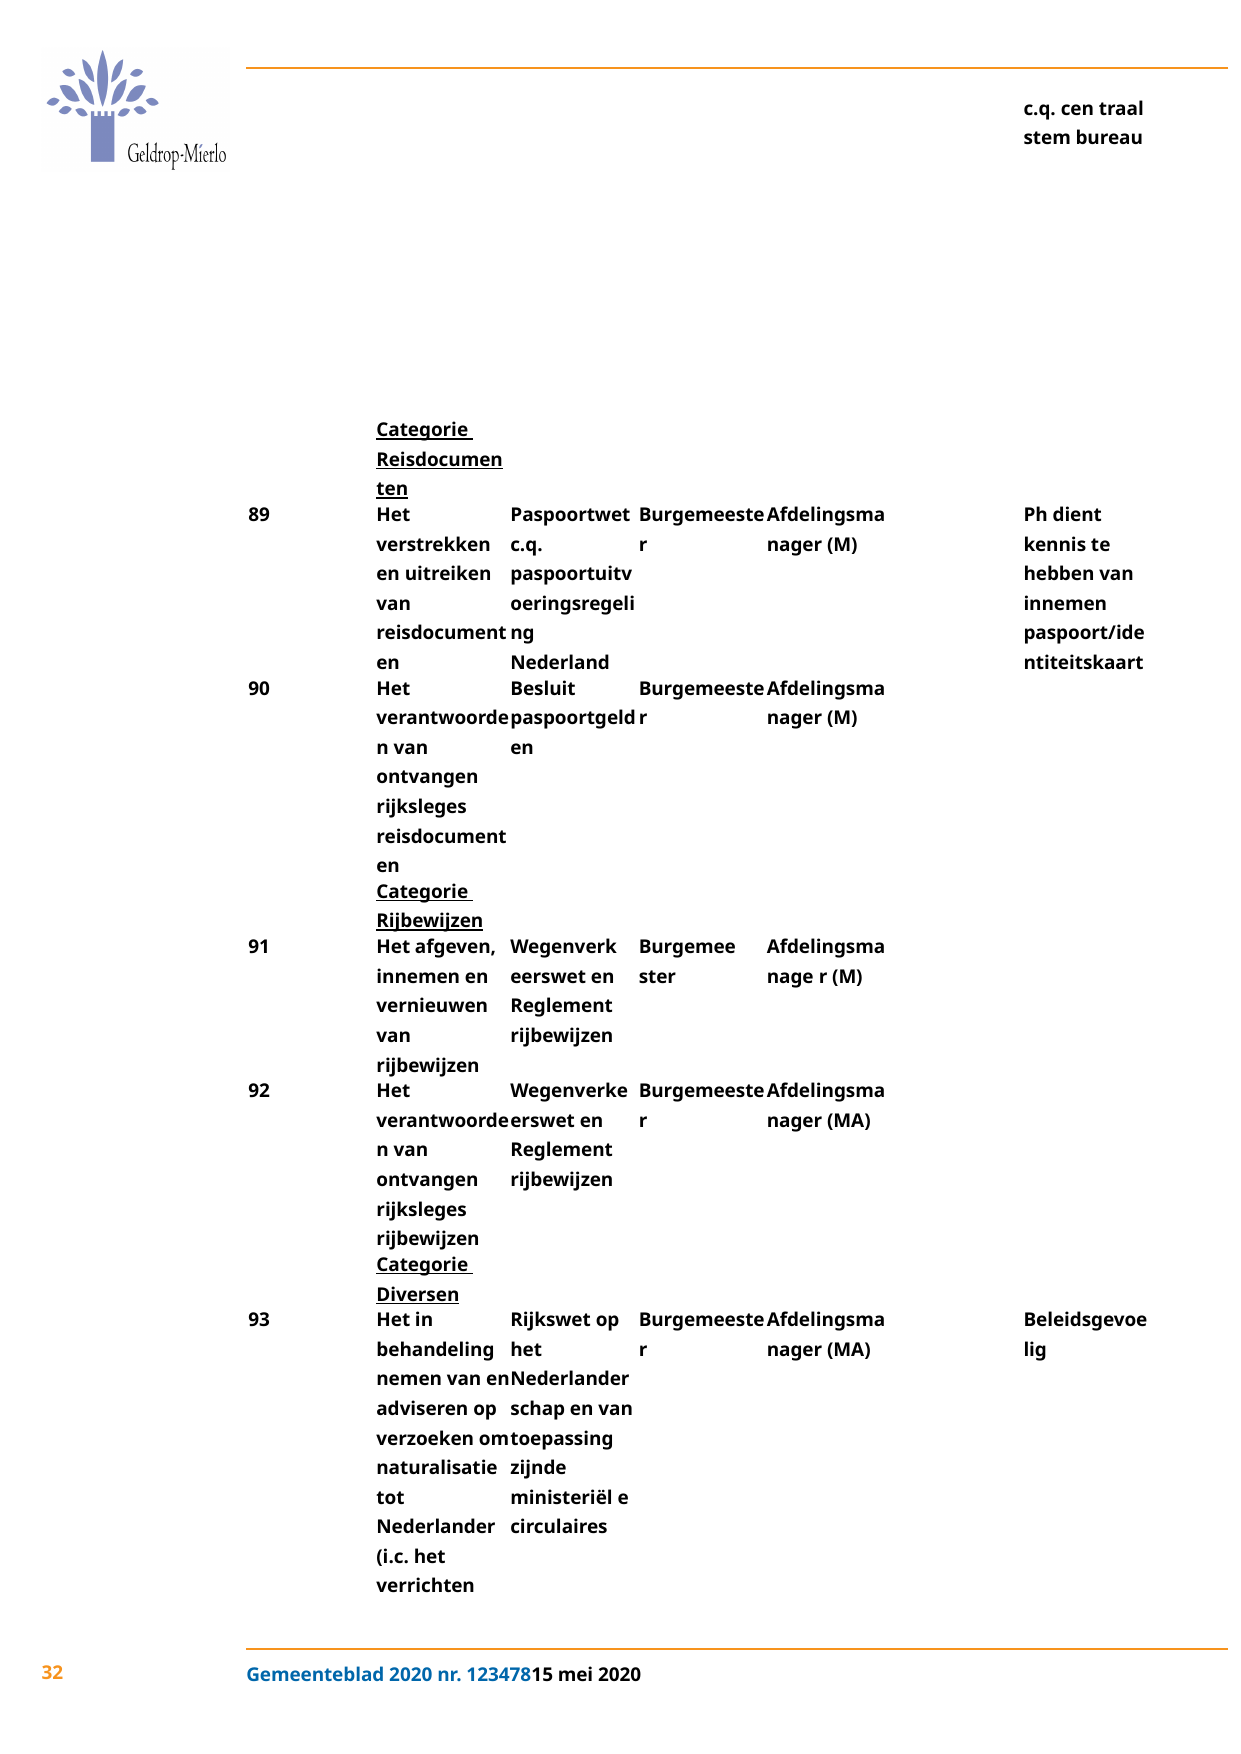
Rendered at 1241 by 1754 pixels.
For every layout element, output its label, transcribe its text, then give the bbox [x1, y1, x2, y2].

table_cell [510, 1251, 638, 1306]
table_cell Categorie Reisdocumenten [376, 416, 510, 501]
table_cell Burgemee ster [639, 934, 767, 1077]
table_cell [639, 95, 767, 416]
table_cell [1023, 416, 1152, 501]
table_cell [248, 878, 376, 933]
table_cell Burgemeester [639, 1306, 767, 1598]
table_cell 92 [248, 1078, 376, 1251]
table_cell [895, 1078, 1023, 1251]
table_cell Beleidsgevoelig [1023, 1306, 1152, 1598]
table_cell [510, 878, 638, 933]
table_cell Het afgeven, innemen en vernieuwen van rijbewijzen [376, 934, 510, 1077]
table_cell Het verstrekken en uitreiken van reisdocumenten [376, 501, 510, 675]
table_cell Afdelingsmanager (MA) [767, 1306, 895, 1598]
table_cell Afdelingsmanager (M) [767, 675, 895, 878]
table_cell Burgemeester [639, 1078, 767, 1251]
table_cell [1023, 934, 1152, 1077]
table_cell [639, 416, 767, 501]
table_cell 90 [248, 675, 376, 878]
table_cell [767, 416, 895, 501]
table_cell [895, 878, 1023, 933]
table_cell Rijkswet op het Nederlanderschap en van toepassing zijnde ministeriël e circulaires [510, 1306, 638, 1598]
table_cell [639, 1251, 767, 1306]
table_cell [895, 416, 1023, 501]
table_cell [895, 95, 1023, 416]
table_cell [895, 501, 1023, 675]
table_cell [767, 95, 895, 416]
table_cell Paspoortwet c.q. paspoortuitvoeringsregeling Nederland [510, 501, 638, 675]
table_cell Categorie Diversen [376, 1251, 510, 1306]
table_cell [1023, 878, 1152, 933]
table_cell Het verantwoorden van ontvangen rijksleges reisdocumenten [376, 675, 510, 878]
table_cell c.q. cen traal stem bureau [1023, 95, 1152, 416]
table_cell [639, 878, 767, 933]
table_cell Afdelingsmanage r (M) [767, 934, 895, 1077]
table_cell [248, 1251, 376, 1306]
table_cell [248, 416, 376, 501]
table_cell [895, 1306, 1023, 1598]
table_cell [767, 878, 895, 933]
table_cell [510, 95, 638, 416]
table_cell [248, 95, 376, 416]
picture [41, 47, 231, 172]
table_cell 91 [248, 934, 376, 1077]
table_cell [1023, 675, 1152, 878]
table_cell [1023, 1078, 1152, 1251]
table_cell Categorie Rijbewijzen [376, 878, 510, 933]
table_cell 89 [248, 501, 376, 675]
table_cell Wegenverk eerswet en Reglement rijbewijzen [510, 934, 638, 1077]
table_cell Burgemeester [639, 501, 767, 675]
table_cell [1023, 1251, 1152, 1306]
table_cell Afdelingsmanager (MA) [767, 1078, 895, 1251]
table_cell [767, 1251, 895, 1306]
table_cell [510, 416, 638, 501]
table_cell Ph dient kennis te hebben van innemen paspoort/identiteitskaart [1023, 501, 1152, 675]
table_cell Besluit paspoortgelden [510, 675, 638, 878]
table_cell Burgemeester [639, 675, 767, 878]
table_cell [895, 1251, 1023, 1306]
table_cell 93 [248, 1306, 376, 1598]
table_cell Afdelingsmanager (M) [767, 501, 895, 675]
table_cell Het in behandeling nemen van en adviseren op verzoeken om naturalisatie tot Nederlander (i.c. het verrichten [376, 1306, 510, 1598]
table_cell Het verantwoorden van ontvangen rijksleges rijbewijzen [376, 1078, 510, 1251]
table_cell [376, 95, 510, 416]
table_cell Wegenverkeerswet en Reglement rijbewijzen [510, 1078, 638, 1251]
table_cell [895, 675, 1023, 878]
table_cell [895, 934, 1023, 1077]
